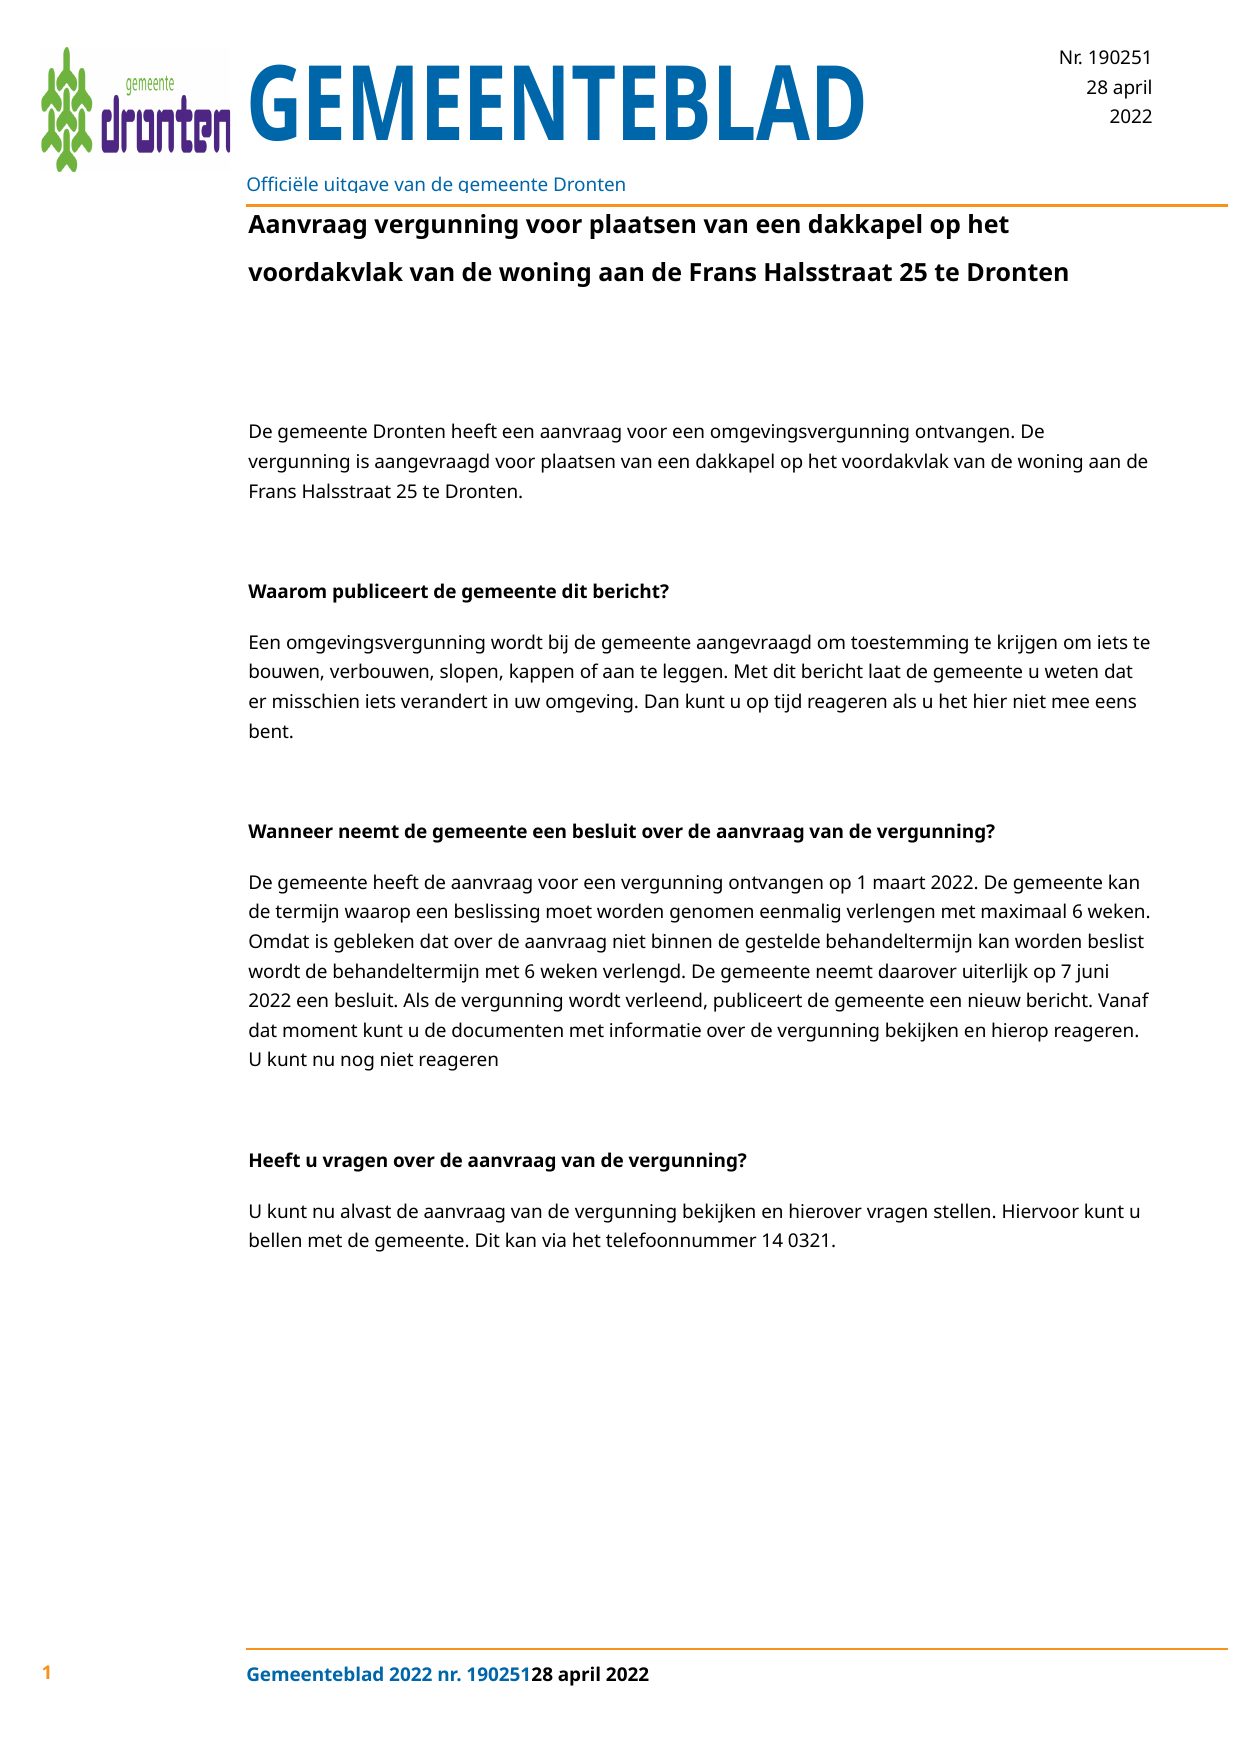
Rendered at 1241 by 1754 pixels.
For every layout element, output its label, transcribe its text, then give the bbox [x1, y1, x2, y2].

text Wanneer neemt de gemeente een besluit over de aanvraag van de vergunning? [248, 819, 1152, 844]
text Waarom publiceert de gemeente dit bericht? [248, 579, 1152, 604]
text Heeft u vragen over de aanvraag van de vergunning? [248, 1147, 1152, 1173]
picture [41, 47, 231, 172]
text De gemeente heeft de aanvraag voor een vergunning ontvangen op 1 maart 2022. De gemeente kan de termijn waarop een beslissing moet worden genomen eenmalig verlengen met maximaal 6 weken. Omdat is gebleken dat over de aanvraag niet binnen de gestelde behandeltermijn kan worden beslist wordt de behandeltermijn met 6 weken verlengd. De gemeente neemt daarover uiterlijk op 7 juni 2022 een besluit. Als de vergunning wordt verleend, publiceert de gemeente een nieuw bericht. Vanaf dat moment kunt u de documenten met informatie over de vergunning bekijken en hierop reageren. U kunt nu nog niet reageren [248, 869, 1152, 1072]
text De gemeente Dronten heeft een aanvraag voor een omgevingsvergunning ontvangen. De vergunning is aangevraagd voor plaatsen van een dakkapel op het voordakvlak van de woning aan de Frans Halsstraat 25 te Dronten. [248, 419, 1152, 504]
text Aanvraag vergunning voor plaatsen van een dakkapel op het voordakvlak van de woning aan de Frans Halsstraat 25 te Dronten [248, 207, 1152, 288]
text Een omgevingsvergunning wordt bij de gemeente aangevraagd om toestemming te krijgen om iets te bouwen, verbouwen, slopen, kappen of aan te leggen. Met dit bericht laat de gemeente u weten dat er misschien iets verandert in uw omgeving. Dan kunt u op tijd reageren als u het hier niet mee eens bent. [248, 629, 1152, 744]
text U kunt nu alvast de aanvraag van de vergunning bekijken en hierover vragen stellen. Hiervoor kunt u bellen met de gemeente. Dit kan via het telefoonnummer 14 0321. [248, 1198, 1152, 1253]
